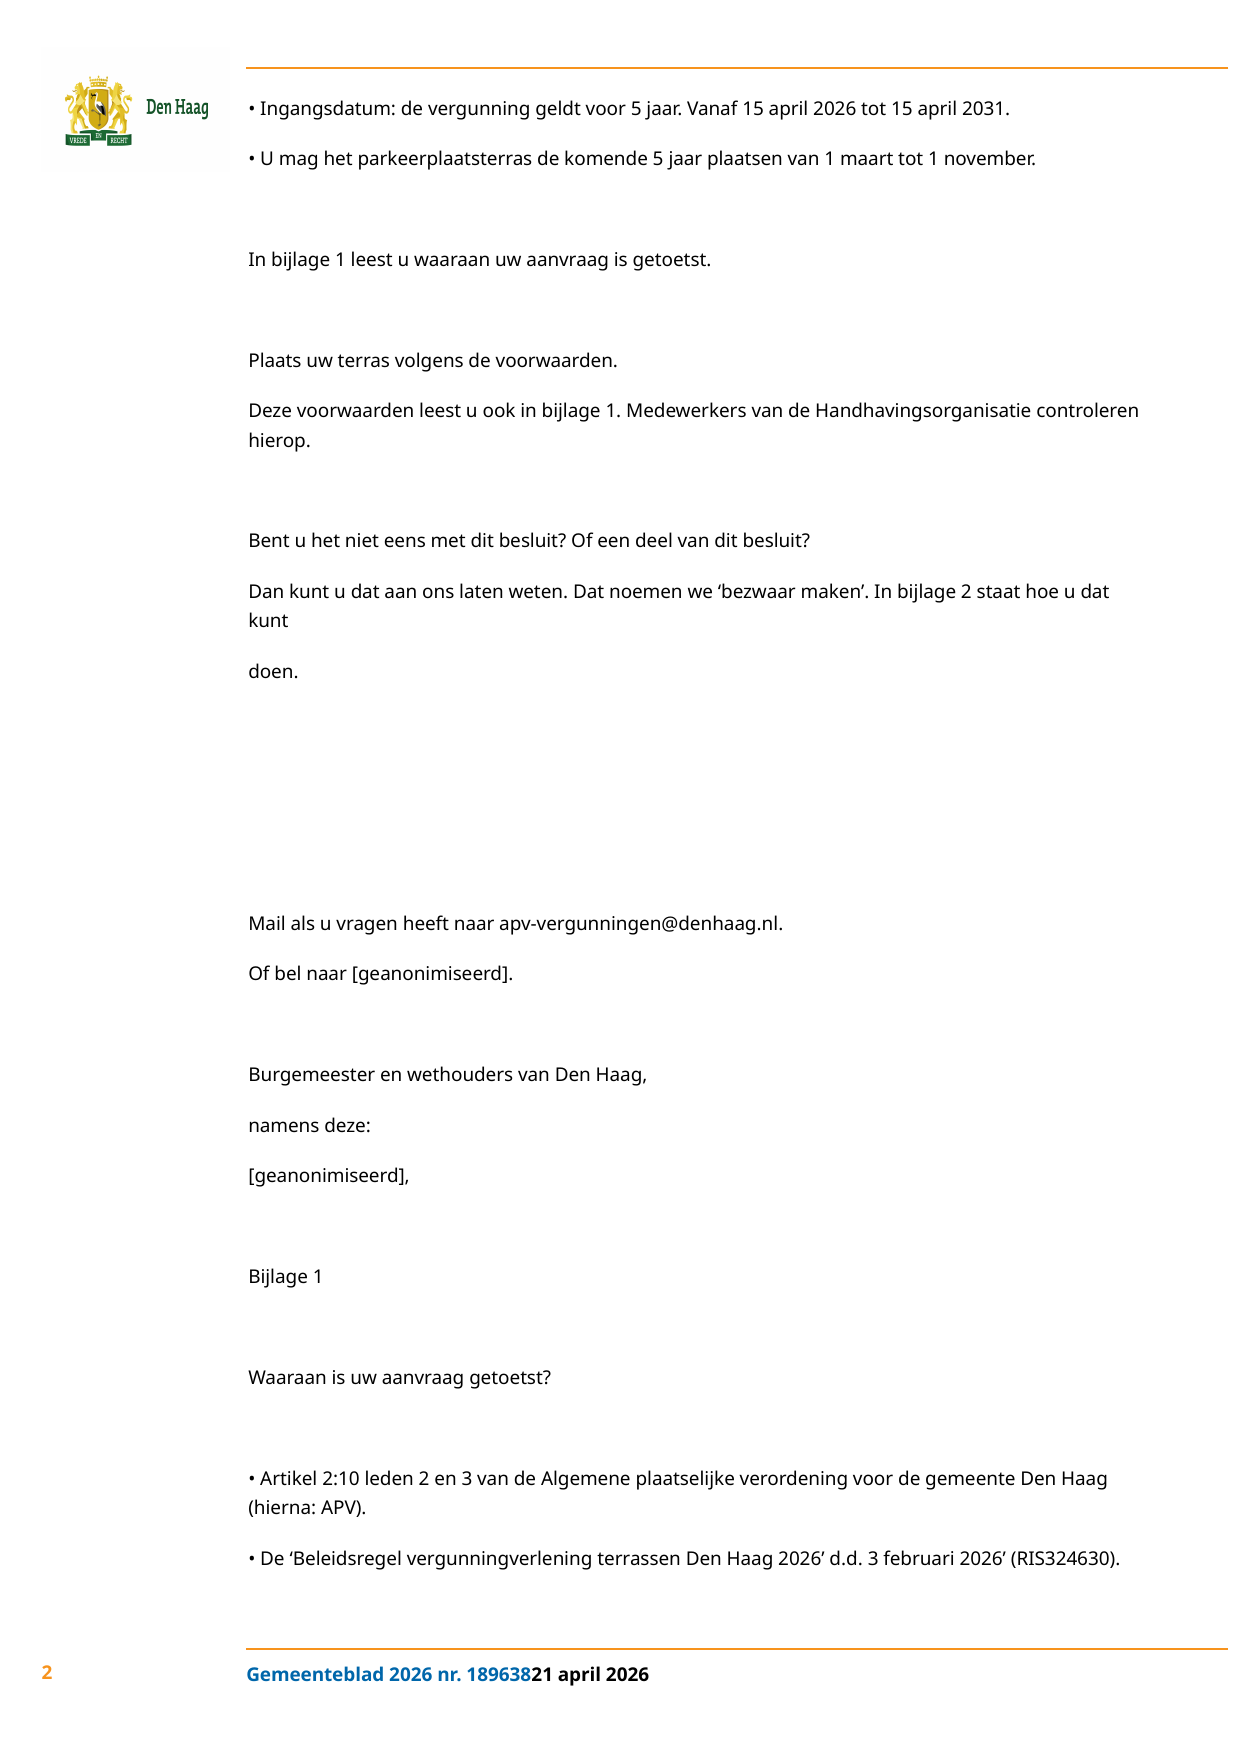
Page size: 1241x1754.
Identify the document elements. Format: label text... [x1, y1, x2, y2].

text Bijlage 1 [248, 1263, 1152, 1289]
text Plaats uw terras volgens de voorwaarden. [248, 347, 1152, 373]
text [geanonimiseerd], [248, 1162, 1152, 1188]
text In bijlage 1 leest u waaraan uw aanvraag is getoetst. [248, 246, 1152, 272]
text • Artikel 2:10 leden 2 en 3 van de Algemene plaatselijke verordening voor de gemeente Den Haag (hierna: APV). [248, 1465, 1152, 1520]
text Deze voorwaarden leest u ook in bijlage 1. Medewerkers van de Handhavingsorganisatie controleren hierop. [248, 397, 1152, 453]
text • De ‘Beleidsregel vergunningverlening terrassen Den Haag 2026’ d.d. 3 februari 2026’ (RIS324630). [248, 1545, 1152, 1571]
text Bent u het niet eens met dit besluit? Of een deel van dit besluit? [248, 528, 1152, 553]
text Dan kunt u dat aan ons laten weten. Dat noemen we ‘bezwaar maken’. In bijlage 2 staat hoe u dat kunt [248, 578, 1152, 633]
text Of bel naar [geanonimiseerd]. [248, 961, 1152, 986]
text Waaraan is uw aanvraag getoetst? [248, 1364, 1152, 1390]
text Mail als u vragen heeft naar apv-vergunningen@denhaag.nl. [248, 910, 1152, 936]
text Burgemeester en wethouders van Den Haag, [248, 1061, 1152, 1087]
picture [41, 47, 231, 172]
text doen. [248, 658, 1152, 684]
text namens deze: [248, 1112, 1152, 1138]
text • U mag het parkeerplaatsterras de komende 5 jaar plaatsen van 1 maart tot 1 november. [248, 145, 1152, 171]
text • Ingangsdatum: de vergunning geldt voor 5 jaar. Vanaf 15 april 2026 tot 15 april 2031. [248, 95, 1152, 121]
